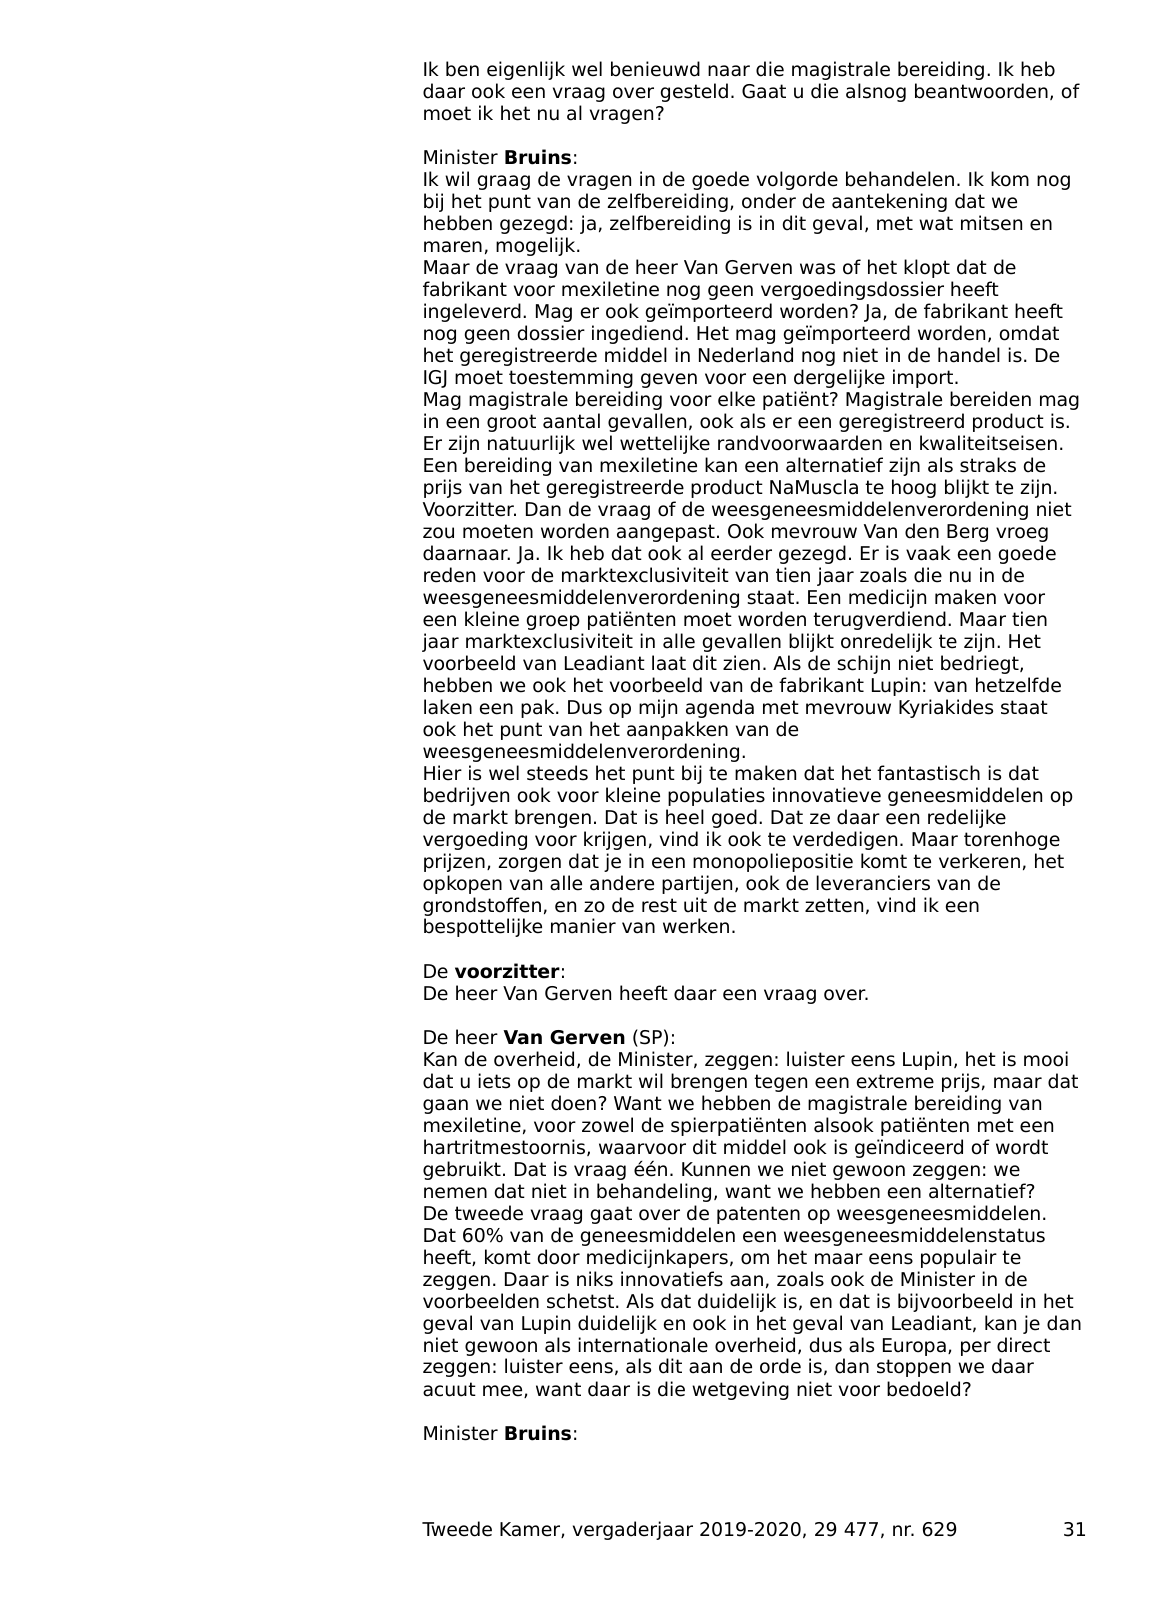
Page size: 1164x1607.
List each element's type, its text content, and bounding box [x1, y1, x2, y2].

text De voorzitter: [422, 961, 1087, 983]
text De heer Van Gerven (SP): [422, 1027, 1087, 1049]
text Ik wil graag de vragen in de goede volgorde behandelen. Ik kom nog bij het punt van de zelfbereiding, onder de aantekening dat we hebben gezegd: ja, zelfbereiding is in dit geval, met wat mitsen en maren, mogelijk. [422, 169, 1087, 257]
text De heer Van Gerven heeft daar een vraag over. [422, 983, 1087, 1004]
text De tweede vraag gaat over de patenten op weesgeneesmiddelen. Dat 60% van de geneesmiddelen een weesgeneesmiddelenstatus heeft, komt door medicijnkapers, om het maar eens populair te zeggen. Daar is niks innovatiefs aan, zoals ook de Minister in de voorbeelden schetst. Als dat duidelijk is, en dat is bijvoorbeeld in het geval van Lupin duidelijk en ook in het geval van Leadiant, kan je dan niet gewoon als internationale overheid, dus als Europa, per direct zeggen: luister eens, als dit aan de orde is, dan stoppen we daar acuut mee, want daar is die wetgeving niet voor bedoeld? [422, 1203, 1087, 1400]
text Maar de vraag van de heer Van Gerven was of het klopt dat de fabrikant voor mexiletine nog geen vergoedingsdossier heeft ingeleverd. Mag er ook geïmporteerd worden? Ja, de fabrikant heeft nog geen dossier ingediend. Het mag geïmporteerd worden, omdat het geregistreerde middel in Nederland nog niet in de handel is. De IGJ moet toestemming geven voor een dergelijke import. [422, 257, 1087, 389]
text Mag magistrale bereiding voor elke patiënt? Magistrale bereiden mag in een groot aantal gevallen, ook als er een geregistreerd product is. Er zijn natuurlijk wel wettelijke randvoorwaarden en kwaliteitseisen. Een bereiding van mexiletine kan een alternatief zijn als straks de prijs van het geregistreerde product NaMuscla te hoog blijkt te zijn. [422, 389, 1087, 499]
text Ik ben eigenlijk wel benieuwd naar die magistrale bereiding. Ik heb daar ook een vraag over gesteld. Gaat u die alsnog beantwoorden, of moet ik het nu al vragen? [422, 59, 1087, 125]
text Minister Bruins: [422, 1423, 1087, 1444]
text Voorzitter. Dan de vraag of de weesgeneesmiddelenverordening niet zou moeten worden aangepast. Ook mevrouw Van den Berg vroeg daarnaar. Ja. Ik heb dat ook al eerder gezegd. Er is vaak een goede reden voor de marktexclusiviteit van tien jaar zoals die nu in de weesgeneesmiddelenverordening staat. Een medicijn maken voor een kleine groep patiënten moet worden terugverdiend. Maar tien jaar marktexclusiviteit in alle gevallen blijkt onredelijk te zijn. Het voorbeeld van Leadiant laat dit zien. Als de schijn niet bedriegt, hebben we ook het voorbeeld van de fabrikant Lupin: van hetzelfde laken een pak. Dus op mijn agenda met mevrouw Kyriakides staat ook het punt van het aanpakken van de weesgeneesmiddelenverordening. [422, 499, 1087, 763]
text Hier is wel steeds het punt bij te maken dat het fantastisch is dat bedrijven ook voor kleine populaties innovatieve geneesmiddelen op de markt brengen. Dat is heel goed. Dat ze daar een redelijke vergoeding voor krijgen, vind ik ook te verdedigen. Maar torenhoge prijzen, zorgen dat je in een monopoliepositie komt te verkeren, het opkopen van alle andere partijen, ook de leveranciers van de grondstoffen, en zo de rest uit de markt zetten, vind ik een bespottelijke manier van werken. [422, 763, 1087, 938]
text Kan de overheid, de Minister, zeggen: luister eens Lupin, het is mooi dat u iets op de markt wil brengen tegen een extreme prijs, maar dat gaan we niet doen? Want we hebben de magistrale bereiding van mexiletine, voor zowel de spierpatiënten alsook patiënten met een hartritmestoornis, waarvoor dit middel ook is geïndiceerd of wordt gebruikt. Dat is vraag één. Kunnen we niet gewoon zeggen: we nemen dat niet in behandeling, want we hebben een alternatief? [422, 1049, 1087, 1203]
text Minister Bruins: [422, 147, 1087, 169]
